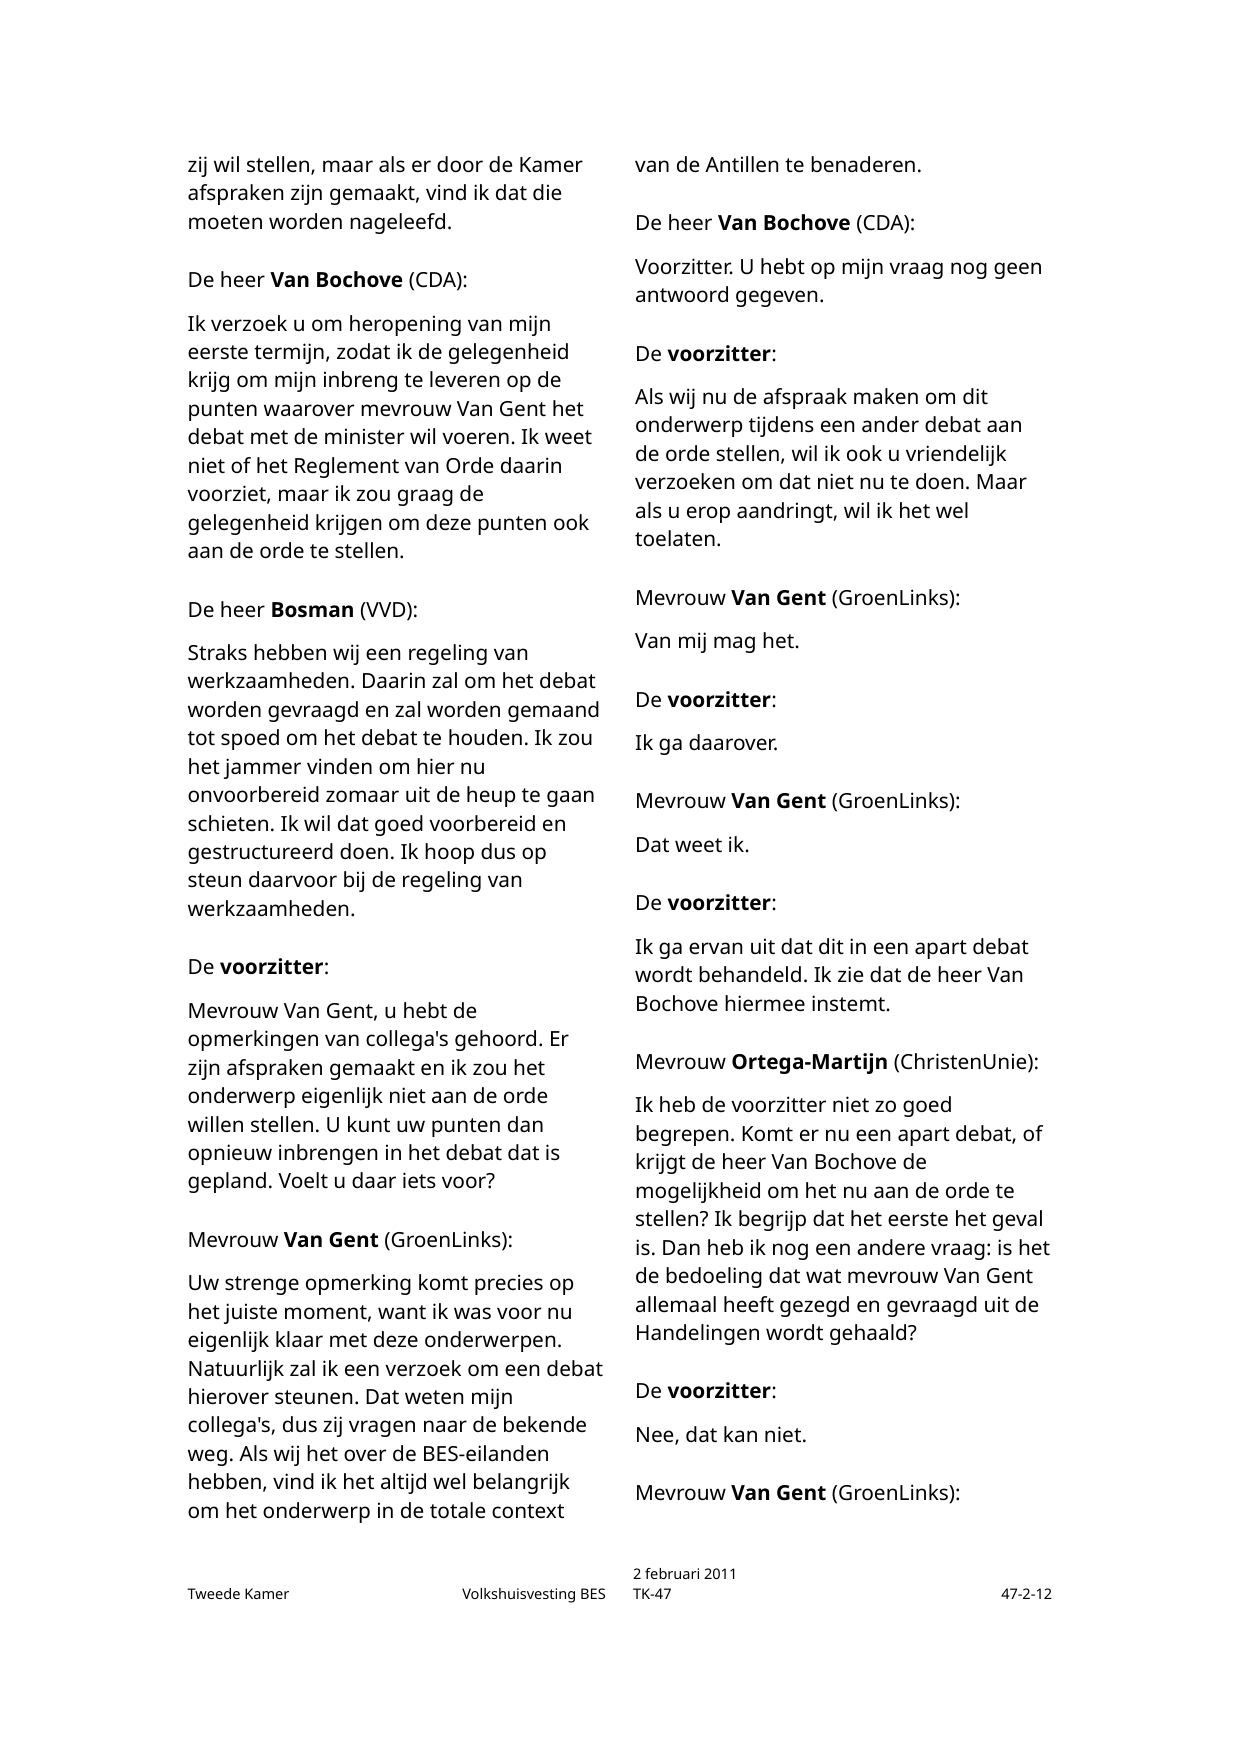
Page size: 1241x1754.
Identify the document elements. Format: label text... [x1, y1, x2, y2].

text De voorzitter: [635, 1377, 1053, 1405]
text Dat weet ik. [635, 830, 1053, 858]
text Mevrouw Van Gent (GroenLinks): [635, 1478, 1053, 1507]
text Mevrouw Van Gent (GroenLinks): [635, 583, 1053, 611]
text Nee, dat kan niet. [635, 1420, 1053, 1448]
text Ik ga daarover. [635, 728, 1053, 757]
text Uw strenge opmerking komt precies op het juiste moment, want ik was voor nu eigenlijk klaar met deze onderwerpen. Natuurlijk zal ik een verzoek om een debat hierover steunen. Dat weten mijn collega's, dus zij vragen naar de bekende weg. Als wij het over de BES-eilanden hebben, vind ik het altijd wel belangrijk om het onderwerp in de totale context [187, 1268, 605, 1524]
text Mevrouw Van Gent (GroenLinks): [635, 787, 1053, 815]
text Mevrouw Van Gent, u hebt de opmerkingen van collega's gehoord. Er zijn afspraken gemaakt en ik zou het onderwerp eigenlijk niet aan de orde willen stellen. U kunt uw punten dan opnieuw inbrengen in het debat dat is gepland. Voelt u daar iets voor? [187, 996, 605, 1195]
text De voorzitter: [635, 888, 1053, 917]
text Van mij mag het. [635, 626, 1053, 655]
text De voorzitter: [635, 339, 1053, 367]
text Ik heb de voorzitter niet zo goed begrepen. Komt er nu een apart debat, of krijgt de heer Van Bochove de mogelijkheid om het nu aan de orde te stellen? Ik begrijp dat het eerste het geval is. Dan heb ik nog een andere vraag: is het de bedoeling dat wat mevrouw Van Gent allemaal heeft gezegd en gevraagd uit de Handelingen wordt gehaald? [635, 1091, 1053, 1347]
text Ik ga ervan uit dat dit in een apart debat wordt behandeld. Ik zie dat de heer Van Bochove hiermee instemt. [635, 932, 1053, 1017]
text De heer Van Bochove (CDA): [187, 265, 605, 294]
text Ik verzoek u om heropening van mijn eerste termijn, zodat ik de gelegenheid krijg om mijn inbreng te leveren op de punten waarover mevrouw Van Gent het debat met de minister wil voeren. Ik weet niet of het Reglement van Orde daarin voorziet, maar ik zou graag de gelegenheid krijgen om deze punten ook aan de orde te stellen. [187, 309, 605, 565]
text De voorzitter: [187, 952, 605, 981]
text Mevrouw Ortega-Martijn (ChristenUnie): [635, 1047, 1053, 1076]
text De heer Van Bochove (CDA): [635, 208, 1053, 237]
text Mevrouw Van Gent (GroenLinks): [187, 1225, 605, 1253]
text De heer Bosman (VVD): [187, 595, 605, 623]
text Als wij nu de afspraak maken om dit onderwerp tijdens een ander debat aan de orde stellen, wil ik ook u vriendelijk verzoeken om dat niet nu te doen. Maar als u erop aandringt, wil ik het wel toelaten. [635, 382, 1053, 553]
text Voorzitter. U hebt op mijn vraag nog geen antwoord gegeven. [635, 252, 1053, 309]
text zij wil stellen, maar als er door de Kamer afspraken zijn gemaakt, vind ik dat die moeten worden nageleefd. [187, 150, 605, 235]
text De voorzitter: [635, 685, 1053, 713]
text Straks hebben wij een regeling van werkzaamheden. Daarin zal om het debat worden gevraagd en zal worden gemaand tot spoed om het debat te houden. Ik zou het jammer vinden om hier nu onvoorbereid zomaar uit de heup te gaan schieten. Ik wil dat goed voorbereid en gestructureerd doen. Ik hoop dus op steun daarvoor bij de regeling van werkzaamheden. [187, 638, 605, 922]
text van de Antillen te benaderen. [635, 150, 1053, 178]
